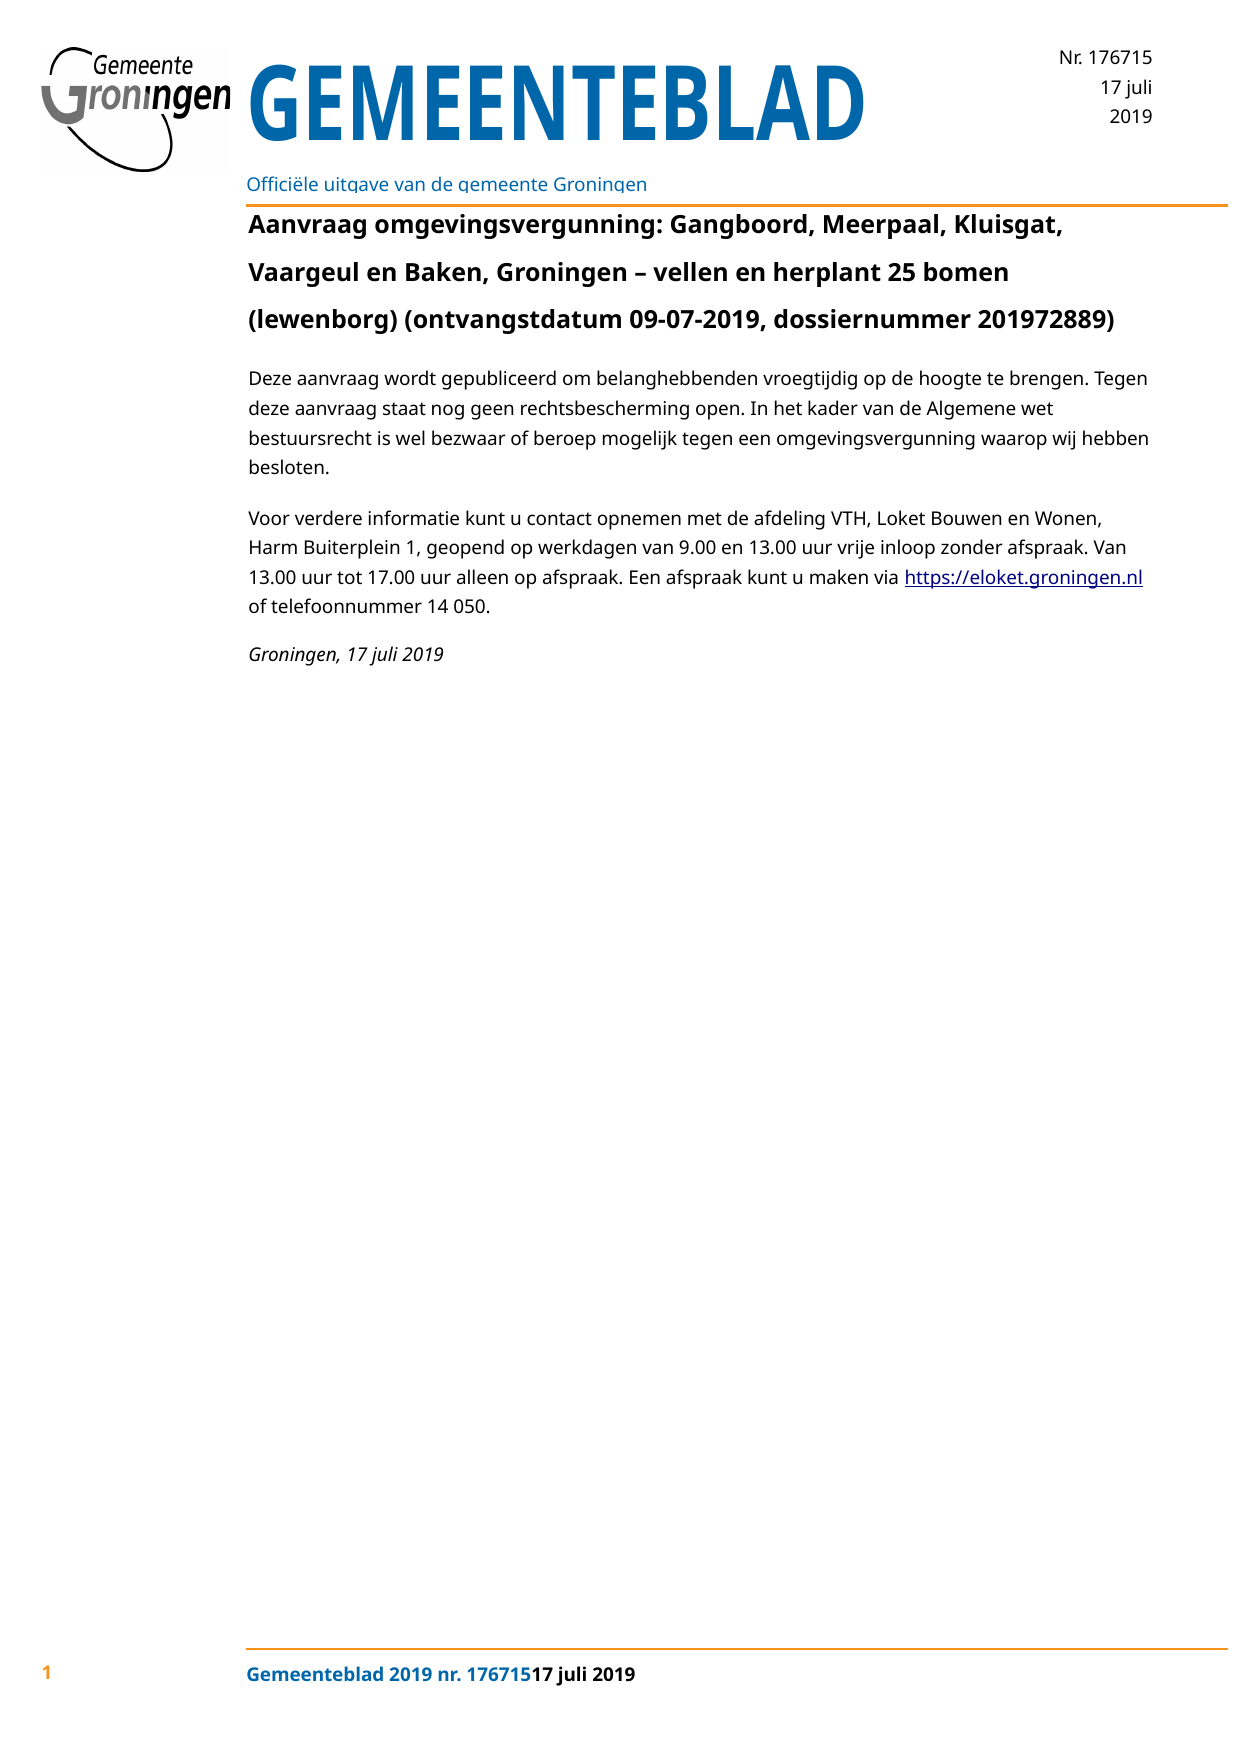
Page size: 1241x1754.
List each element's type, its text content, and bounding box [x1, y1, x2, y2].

text Groningen, 17 juli 2019 [248, 641, 1152, 667]
text Deze aanvraag wordt gepubliceerd om belanghebbenden vroegtijdig op de hoogte te brengen. Tegen deze aanvraag staat nog geen rechtsbescherming open. In het kader van de Algemene wet bestuursrecht is wel bezwaar of beroep mogelijk tegen een omgevingsvergunning waarop wij hebben besloten. [248, 366, 1152, 480]
text Aanvraag omgevingsvergunning: Gangboord, Meerpaal, Kluisgat, Vaargeul en Baken, Groningen – vellen en herplant 25 bomen (lewenborg) (ontvangstdatum 09-07-2019, dossiernummer 201972889) [248, 207, 1152, 336]
picture [41, 47, 231, 172]
text Voor verdere informatie kunt u contact opnemen met de afdeling VTH, Loket Bouwen en Wonen, Harm Buiterplein 1, geopend op werkdagen van 9.00 en 13.00 uur vrije inloop zonder afspraak. Van 13.00 uur tot 17.00 uur alleen op afspraak. Een afspraak kunt u maken via https://eloket.groningen.nl of telefoonnummer 14 050. [248, 505, 1152, 619]
